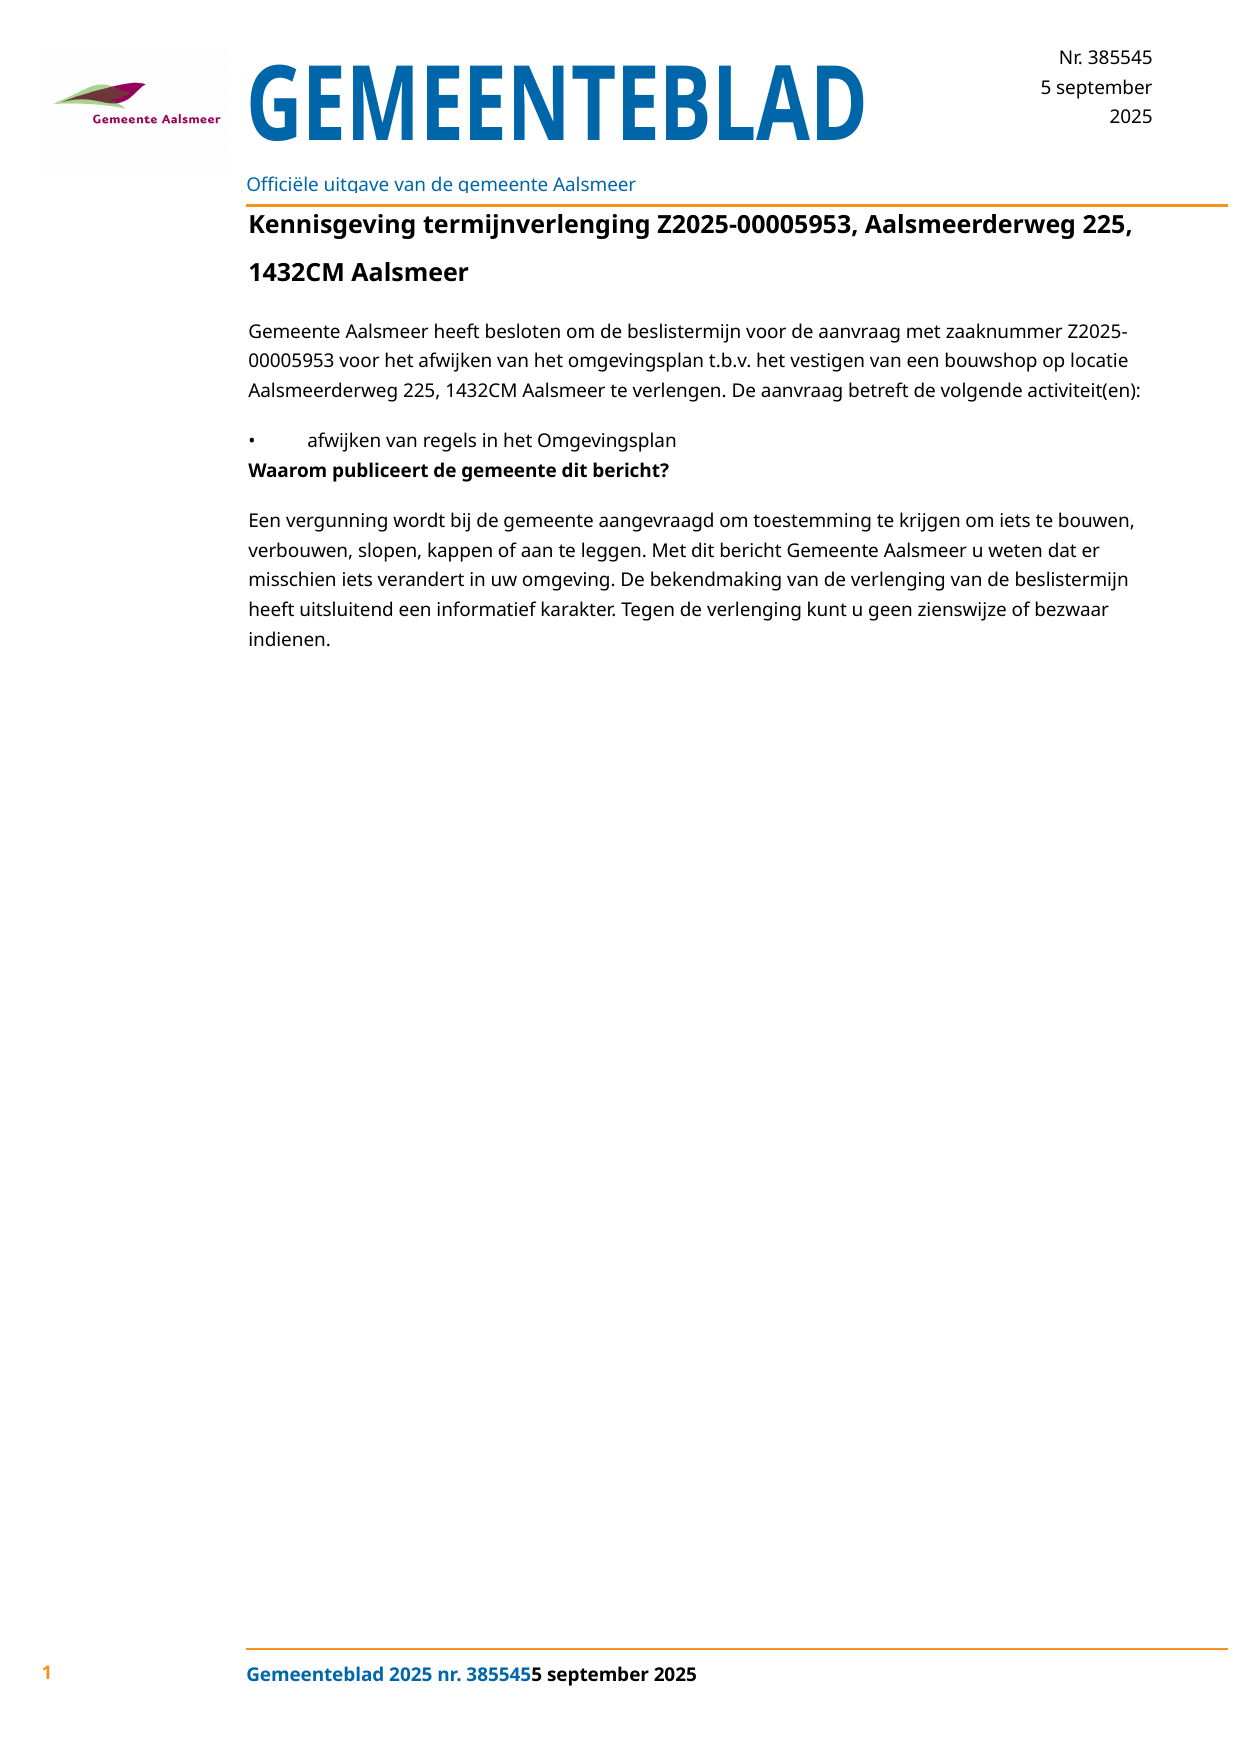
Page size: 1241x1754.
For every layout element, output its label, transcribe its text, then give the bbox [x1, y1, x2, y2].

text Waarom publiceert de gemeente dit bericht? [248, 457, 1152, 483]
text Een vergunning wordt bij de gemeente aangevraagd om toestemming te krijgen om iets te bouwen, verbouwen, slopen, kappen of aan te leggen. Met dit bericht Gemeente Aalsmeer u weten dat er misschien iets verandert in uw omgeving. De bekendmaking van de verlenging van de beslistermijn heeft uitsluitend een informatief karakter. Tegen de verlenging kunt u geen zienswijze of bezwaar indienen. [248, 507, 1152, 652]
text Gemeente Aalsmeer heeft besloten om de beslistermijn voor de aanvraag met zaaknummer Z2025-00005953 voor het afwijken van het omgevingsplan t.b.v. het vestigen van een bouwshop op locatie Aalsmeerderweg 225, 1432CM Aalsmeer te verlengen. De aanvraag betreft de volgende activiteit(en): [248, 318, 1152, 403]
text Kennisgeving termijnverlenging Z2025-00005953, Aalsmeerderweg 225, 1432CM Aalsmeer [248, 207, 1152, 288]
picture [41, 47, 231, 172]
list afwijken van regels in het Omgevingsplan [248, 427, 1152, 453]
